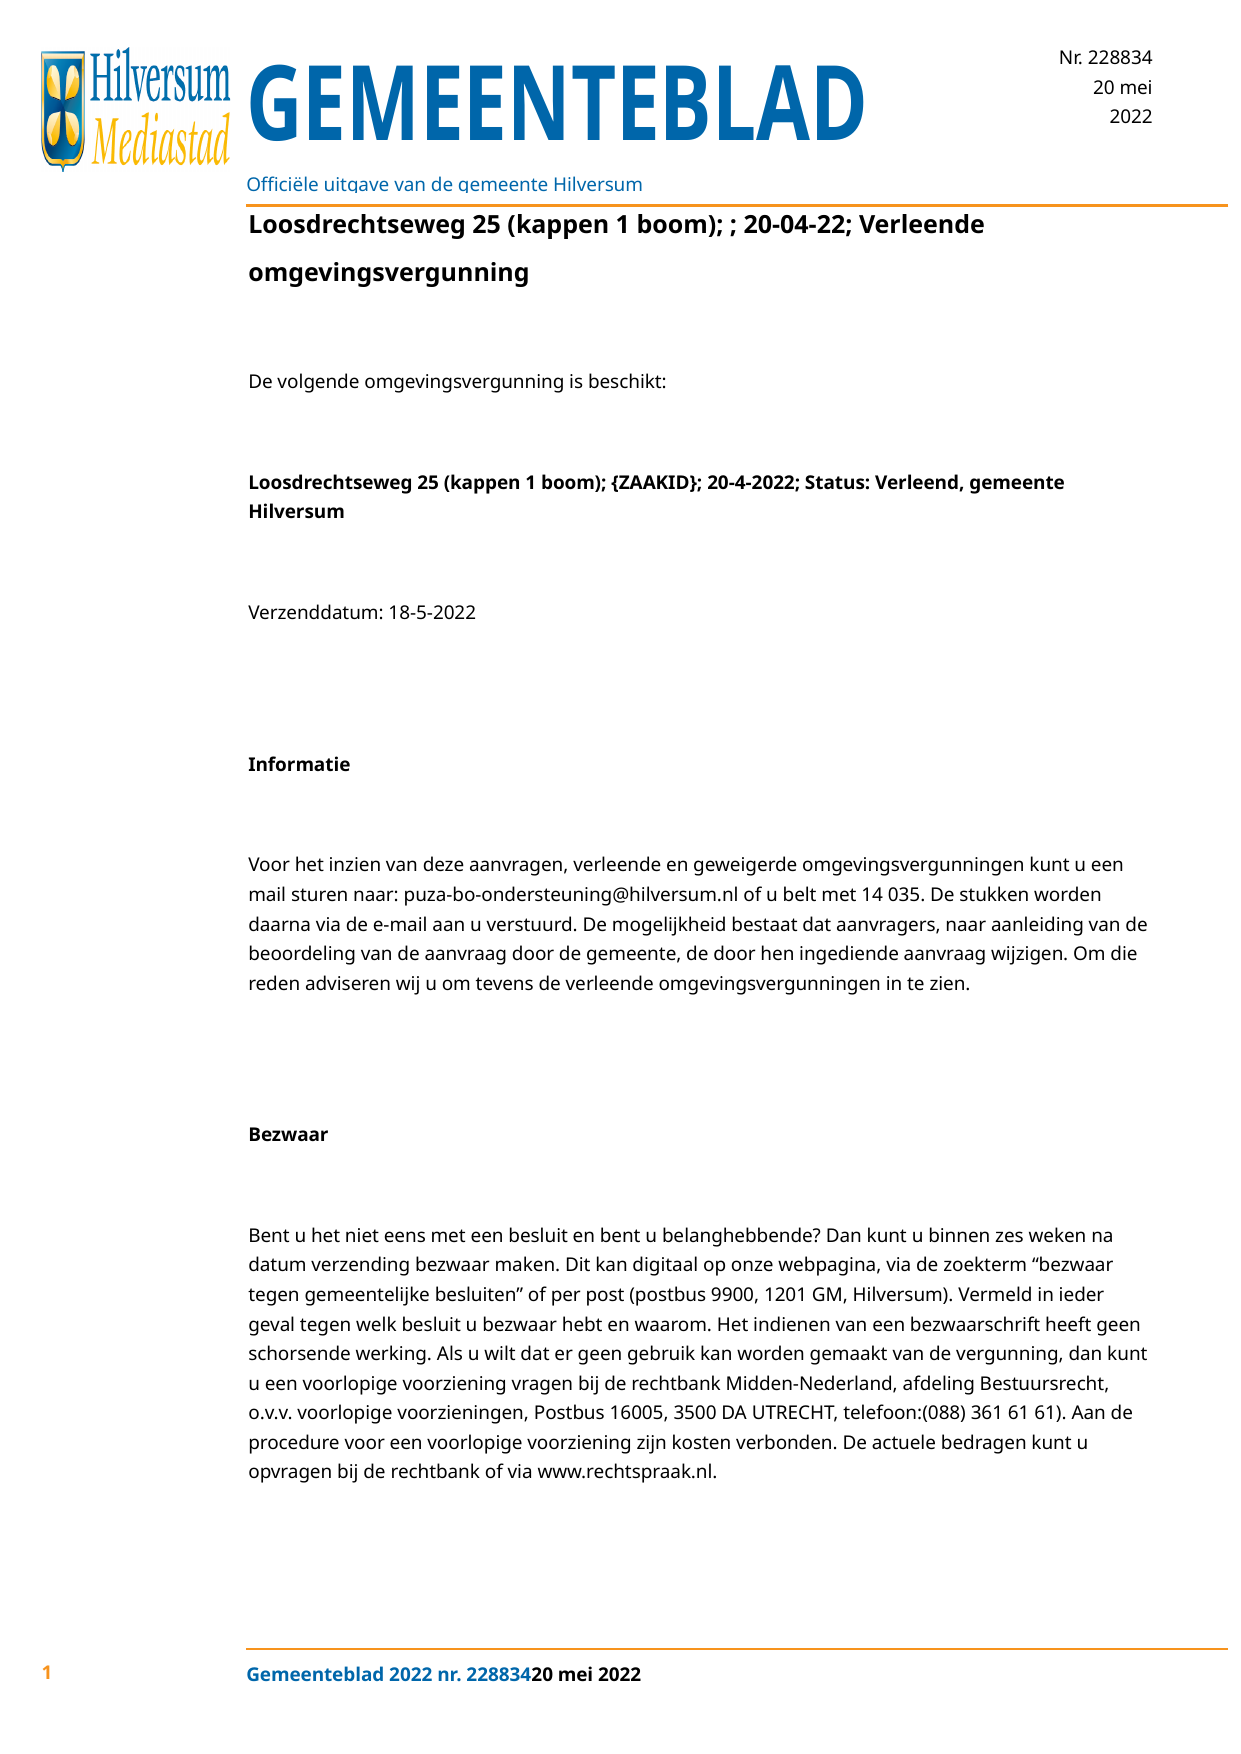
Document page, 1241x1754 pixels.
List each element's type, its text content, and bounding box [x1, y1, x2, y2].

text Informatie [248, 751, 1152, 777]
text Bent u het niet eens met een besluit en bent u belanghebbende? Dan kunt u binnen zes weken na datum verzending bezwaar maken. Dit kan digitaal op onze webpagina, via de zoekterm “bezwaar tegen gemeentelijke besluiten” of per post (postbus 9900, 1201 GM, Hilversum). Vermeld in ieder geval tegen welk besluit u bezwaar hebt en waarom. Het indienen van een bezwaarschrift heeft geen schorsende werking. Als u wilt dat er geen gebruik kan worden gemaakt van de vergunning, dan kunt u een voorlopige voorziening vragen bij de rechtbank Midden-Nederland, afdeling Bestuursrecht, o.v.v. voorlopige voorzieningen, Postbus 16005, 3500 DA UTRECHT, telefoon:(088) 361 61 61). Aan de procedure voor een voorlopige voorziening zijn kosten verbonden. De actuele bedragen kunt u opvragen bij de rechtbank of via www.rechtspraak.nl. [248, 1222, 1152, 1484]
text Loosdrechtseweg 25 (kappen 1 boom); {ZAAKID}; 20-4-2022; Status: Verleend, gemeente Hilversum [248, 469, 1152, 524]
text Loosdrechtseweg 25 (kappen 1 boom); ; 20-04-22; Verleende omgevingsvergunning [248, 207, 1152, 288]
text Verzenddatum: 18-5-2022 [248, 599, 1152, 625]
text Bezwaar [248, 1121, 1152, 1147]
picture [41, 47, 231, 172]
text De volgende omgevingsvergunning is beschikt: [248, 368, 1152, 394]
text Voor het inzien van deze aanvragen, verleende en geweigerde omgevingsvergunningen kunt u een mail sturen naar: puza-bo-ondersteuning@hilversum.nl of u belt met 14 035. De stukken worden daarna via de e-mail aan u verstuurd. De mogelijkheid bestaat dat aanvragers, naar aanleiding van de beoordeling van de aanvraag door de gemeente, de door hen ingediende aanvraag wijzigen. Om die reden adviseren wij u om tevens de verleende omgevingsvergunningen in te zien. [248, 852, 1152, 996]
